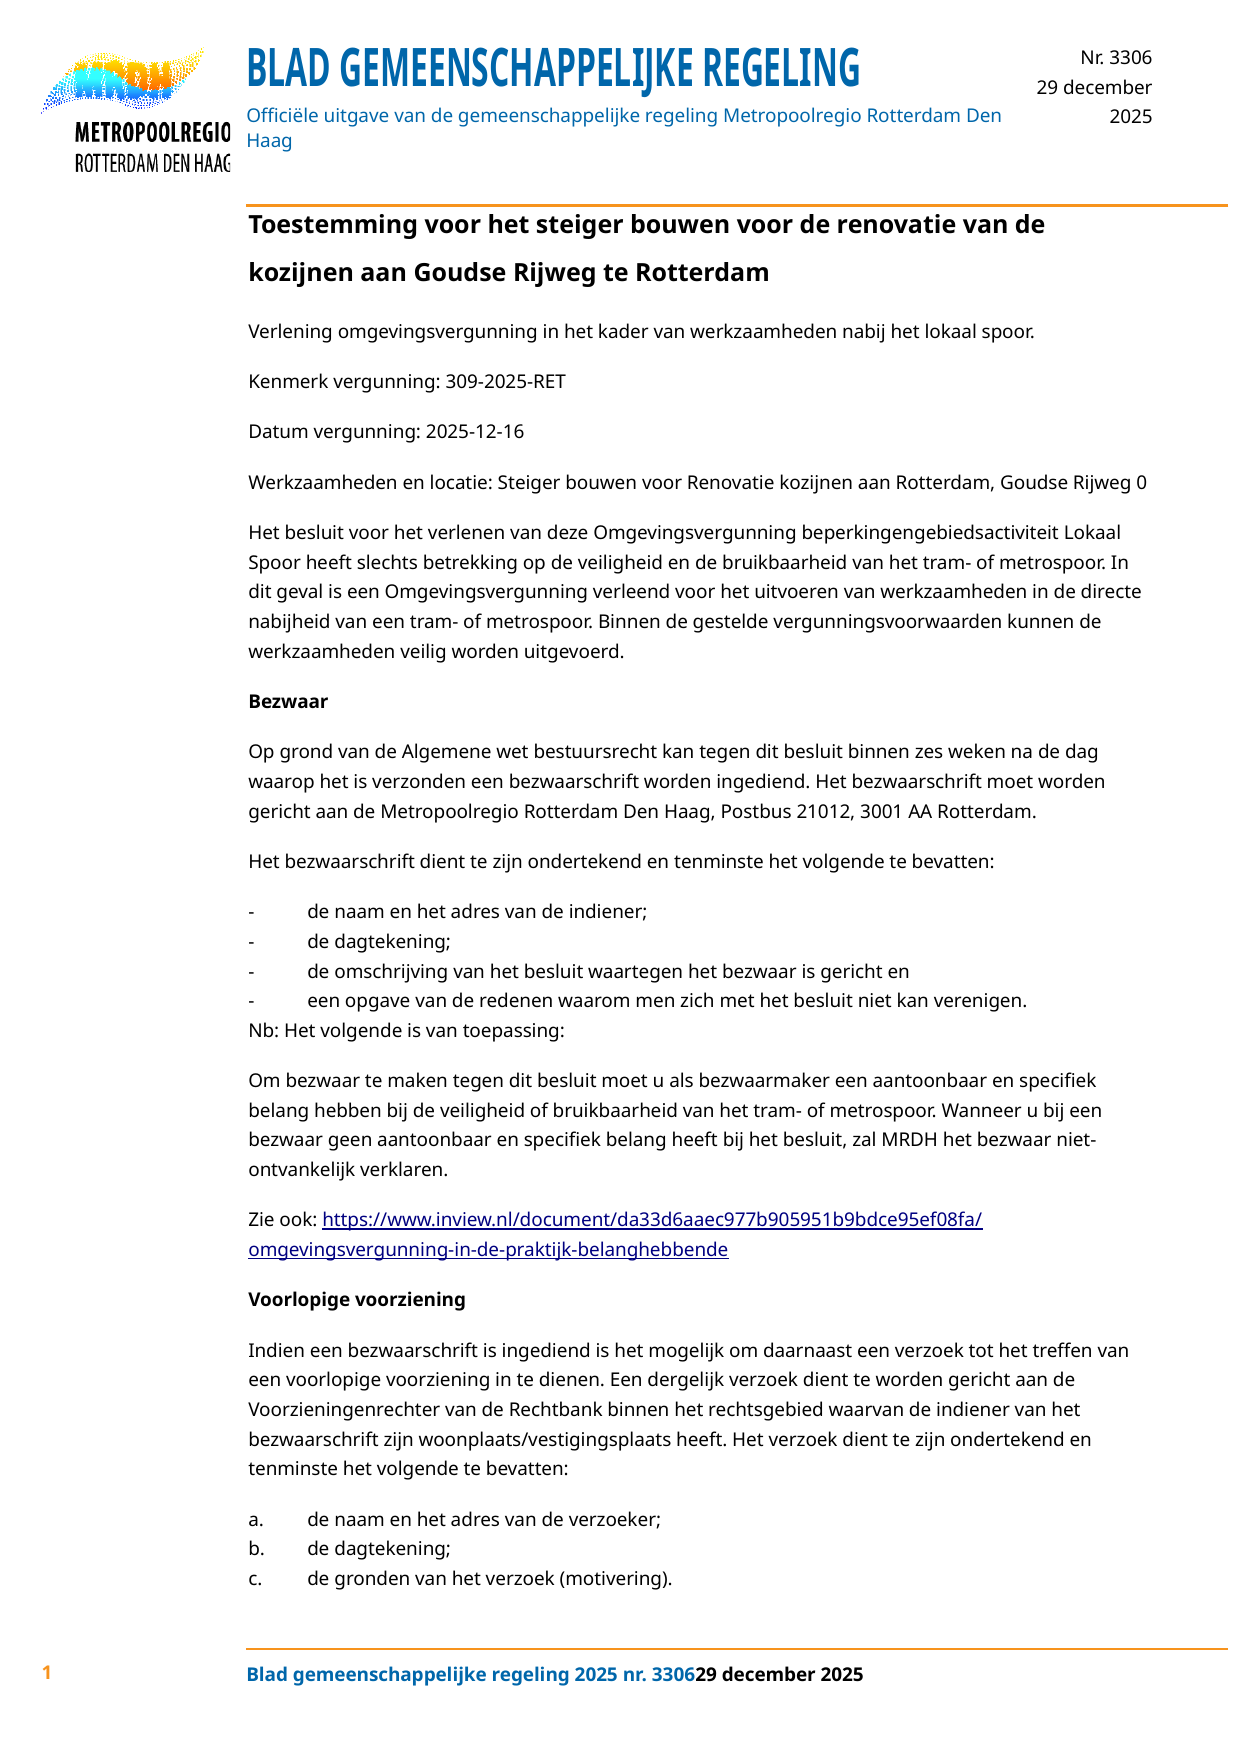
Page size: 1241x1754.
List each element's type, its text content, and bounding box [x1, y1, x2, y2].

text Het bezwaarschrift dient te zijn ondertekend en tenminste het volgende te bevatten: [248, 848, 1152, 874]
text Nb: Het volgende is van toepassing: [248, 1017, 1152, 1043]
text Indien een bezwaarschrift is ingediend is het mogelijk om daarnaast een verzoek tot het treffen van een voorlopige voorziening in te dienen. Een dergelijk verzoek dient te worden gericht aan de Voorzieningenrechter van de Rechtbank binnen het rechtsgebied waarvan de indiener van het bezwaarschrift zijn woonplaats/vestigingsplaats heeft. Het verzoek dient te zijn ondertekend en tenminste het volgende te bevatten: [248, 1337, 1152, 1481]
text Om bezwaar te maken tegen dit besluit moet u als bezwaarmaker een aantoonbaar en specifiek belang hebben bij de veiligheid of bruikbaarheid van het tram- of metrospoor. Wanneer u bij een bezwaar geen aantoonbaar en specifiek belang heeft bij het besluit, zal MRDH het bezwaar niet-ontvankelijk verklaren. [248, 1067, 1152, 1182]
list de gronden van het verzoek (motivering). [248, 1565, 1152, 1591]
text Op grond van de Algemene wet bestuursrecht kan tegen dit besluit binnen zes weken na de dag waarop het is verzonden een bezwaarschrift worden ingediend. Het bezwaarschrift moet worden gericht aan de Metropoolregio Rotterdam Den Haag, Postbus 21012, 3001 AA Rotterdam. [248, 739, 1152, 824]
list een opgave van de redenen waarom men zich met het besluit niet kan verenigen. [248, 987, 1152, 1013]
list de naam en het adres van de indiener; [248, 899, 1152, 924]
text Kenmerk vergunning: 309-2025-RET [248, 368, 1152, 394]
list de dagtekening; [248, 1535, 1152, 1561]
text Verlening omgevingsvergunning in het kader van werkzaamheden nabij het lokaal spoor. [248, 318, 1152, 344]
text Bezwaar [248, 688, 1152, 714]
text Voorlopige voorziening [248, 1287, 1152, 1312]
list de naam en het adres van de verzoeker; [248, 1506, 1152, 1532]
text Het besluit voor het verlenen van deze Omgevingsvergunning beperkingengebiedsactiviteit Lokaal Spoor heeft slechts betrekking op de veiligheid en de bruikbaarheid van het tram- of metrospoor. In dit geval is een Omgevingsvergunning verleend voor het uitvoeren van werkzaamheden in de directe nabijheid van een tram- of metrospoor. Binnen de gestelde vergunningsvoorwaarden kunnen de werkzaamheden veilig worden uitgevoerd. [248, 519, 1152, 664]
text Toestemming voor het steiger bouwen voor de renovatie van de kozijnen aan Goudse Rijweg te Rotterdam [248, 207, 1152, 288]
text Datum vergunning: 2025-12-16 [248, 419, 1152, 444]
text Zie ook: https://www.inview.nl/document/da33d6aaec977b905951b9bdce95ef08fa/omgevingsvergunning-in-de-praktijk-belanghebbende [248, 1207, 1152, 1262]
picture [41, 47, 231, 172]
list de dagtekening; [248, 928, 1152, 954]
text Werkzaamheden en locatie: Steiger bouwen voor Renovatie kozijnen aan Rotterdam, Goudse Rijweg 0 [248, 469, 1152, 495]
list de omschrijving van het besluit waartegen het bezwaar is gericht en [248, 958, 1152, 984]
